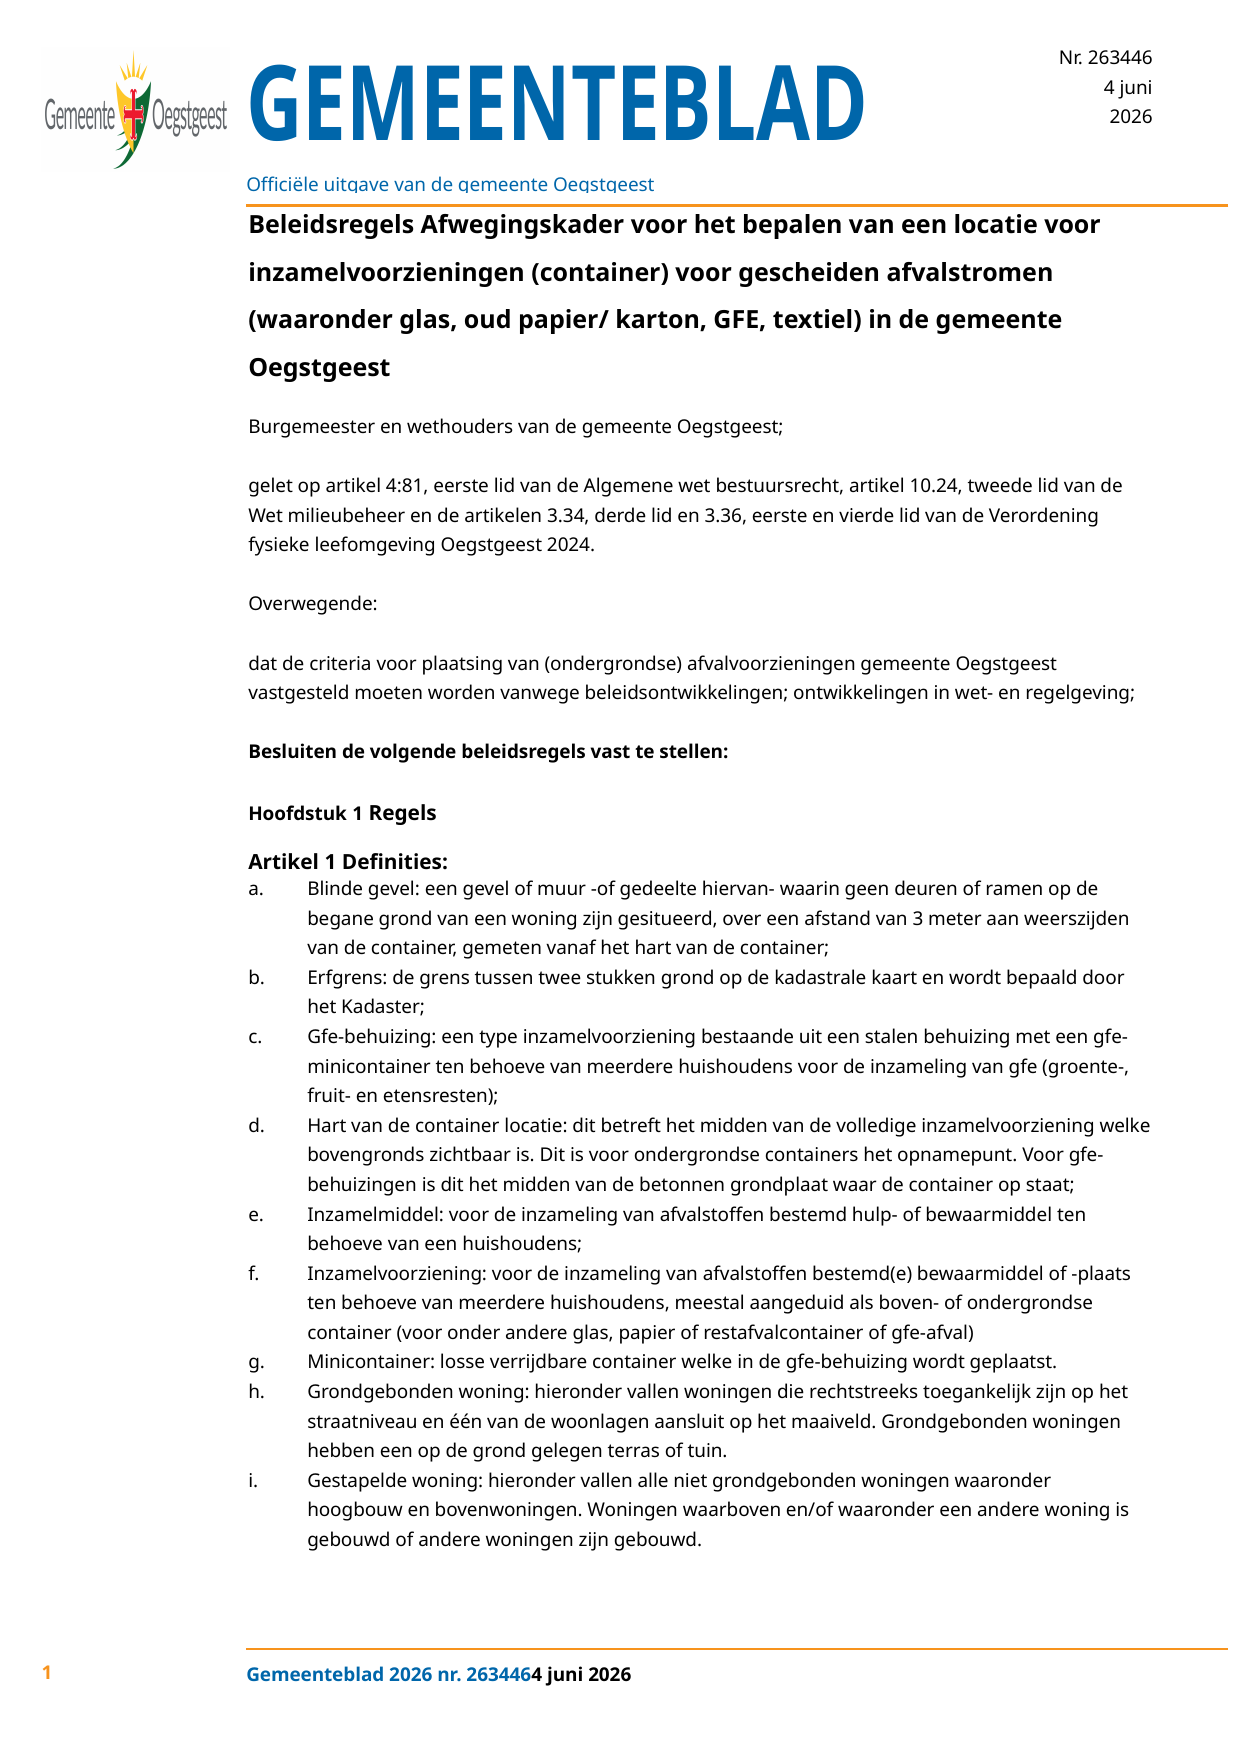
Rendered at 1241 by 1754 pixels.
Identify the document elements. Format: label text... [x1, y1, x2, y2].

list Hart van de container locatie: dit betreft het midden van de volledige inzamelvoorziening welke bovengronds zichtbaar is. Dit is voor ondergrondse containers het opnamepunt. Voor gfe-behuizingen is dit het midden van de betonnen grondplaat waar de container op staat; [248, 1112, 1152, 1197]
picture [41, 47, 231, 172]
list Inzamelvoorziening: voor de inzameling van afvalstoffen bestemd(e) bewaarmiddel of -plaats ten behoeve van meerdere huishoudens, meestal aangeduid als boven- of ondergrondse container (voor onder andere glas, papier of restafvalcontainer of gfe-afval) [248, 1260, 1152, 1345]
list Blinde gevel: een gevel of muur -of gedeelte hiervan- waarin geen deuren of ramen op de begane grond van een woning zijn gesitueerd, over een afstand van 3 meter aan weerszijden van de container, gemeten vanaf het hart van de container; [248, 875, 1152, 960]
text Hoofdstuk 1 Regels [248, 798, 1152, 826]
text Beleidsregels Afwegingskader voor het bepalen van een locatie voor inzamelvoorzieningen (container) voor gescheiden afvalstromen (waaronder glas, oud papier/ karton, GFE, textiel) in de gemeente Oegstgeest [248, 207, 1152, 384]
text dat de criteria voor plaatsing van (ondergrondse) afvalvoorzieningen gemeente Oegstgeest vastgesteld moeten worden vanwege beleidsontwikkelingen; ontwikkelingen in wet- en regelgeving; [248, 650, 1152, 705]
list Minicontainer: losse verrijdbare container welke in de gfe-behuizing wordt geplaatst. [248, 1349, 1152, 1374]
text Artikel 1 Definities: [248, 847, 1152, 875]
list Grondgebonden woning: hieronder vallen woningen die rechtstreeks toegankelijk zijn op het straatniveau en één van de woonlagen aansluit op het maaiveld. Grondgebonden woningen hebben een op de grond gelegen terras of tuin. [248, 1378, 1152, 1463]
list Gfe-behuizing: een type inzamelvoorziening bestaande uit een stalen behuizing met een gfe-minicontainer ten behoeve van meerdere huishoudens voor de inzameling van gfe (groente-, fruit- en etensresten); [248, 1023, 1152, 1108]
text Besluiten de volgende beleidsregels vast te stellen: [248, 738, 1152, 764]
text Burgemeester en wethouders van de gemeente Oegstgeest; [248, 413, 1152, 439]
text gelet op artikel 4:81, eerste lid van de Algemene wet bestuursrecht, artikel 10.24, tweede lid van de Wet milieubeheer en de artikelen 3.34, derde lid en 3.36, eerste en vierde lid van de Verordening fysieke leefomgeving Oegstgeest 2024. [248, 472, 1152, 557]
list Gestapelde woning: hieronder vallen alle niet grondgebonden woningen waaronder hoogbouw en bovenwoningen. Woningen waarboven en/of waaronder een andere woning is gebouwd of andere woningen zijn gebouwd. [248, 1467, 1152, 1552]
list Erfgrens: de grens tussen twee stukken grond op de kadastrale kaart en wordt bepaald door het Kadaster; [248, 964, 1152, 1019]
text Overwegende: [248, 591, 1152, 616]
list Inzamelmiddel: voor de inzameling van afvalstoffen bestemd hulp- of bewaarmiddel ten behoeve van een huishoudens; [248, 1201, 1152, 1256]
